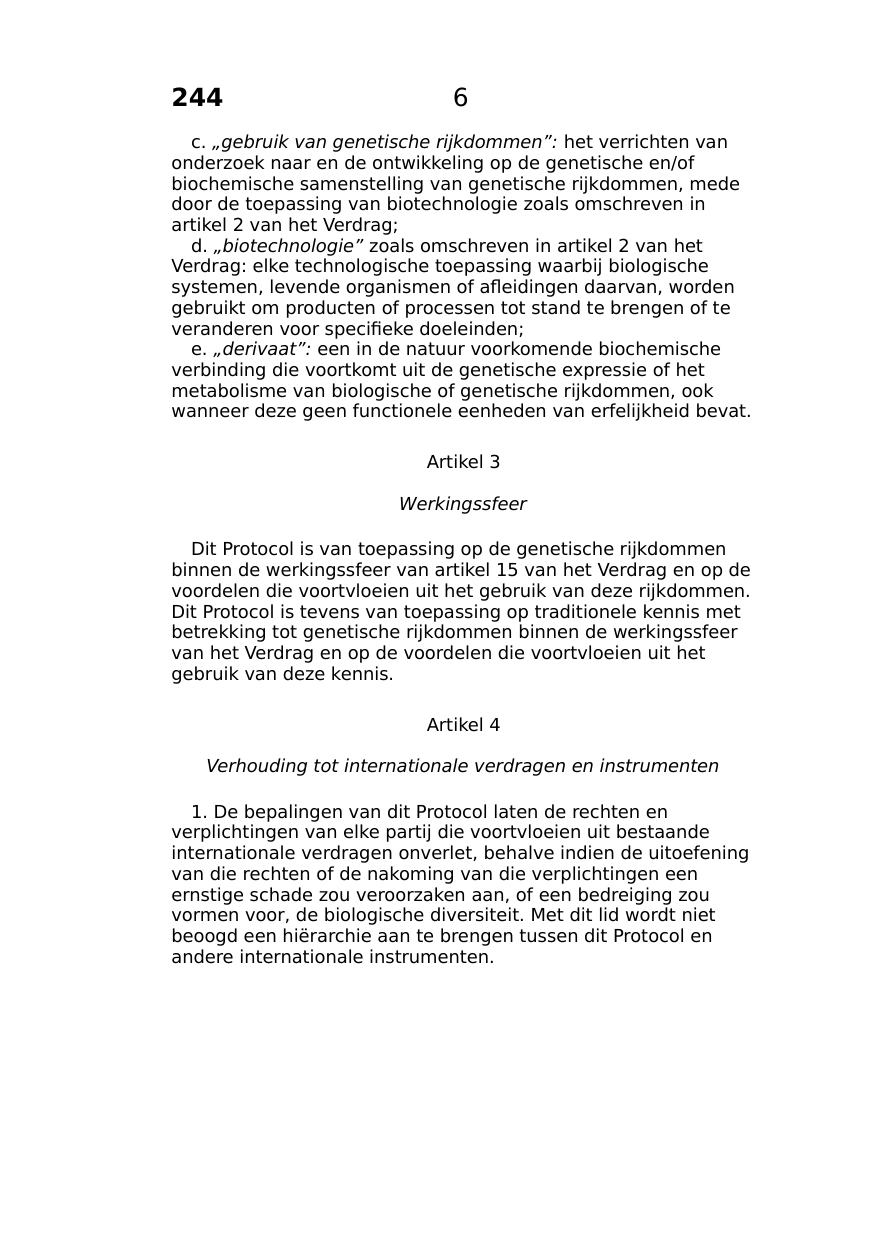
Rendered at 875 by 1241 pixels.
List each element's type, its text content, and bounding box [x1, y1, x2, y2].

text Dit Protocol is van toepassing op de genetische rijkdommen binnen de werkingssfeer van artikel 15 van het Verdrag en op de voordelen die voortvloeien uit het gebruik van deze rijkdommen. Dit Protocol is tevens van toepassing op traditionele kennis met betrekking tot genetische rijkdommen binnen de werkingssfeer van het Verdrag en op de voordelen die voortvloeien uit het gebruik van deze kennis. [171, 539, 756, 684]
text d. „biotechnologie” zoals omschreven in artikel 2 van het Verdrag: elke technologische toepassing waarbij biologische systemen, levende organismen of afleidingen daarvan, worden gebruikt om producten of processen tot stand te brengen of te veranderen voor specifieke doeleinden; [171, 236, 756, 339]
text c. „gebruik van genetische rijkdommen”: het verrichten van onderzoek naar en de ontwikkeling op de genetische en/of biochemische samenstelling van genetische rijkdommen, mede door de toepassing van biotechnologie zoals omschreven in artikel 2 van het Verdrag; [171, 132, 756, 236]
text 1. De bepalingen van dit Protocol laten de rechten en verplichtingen van elke partij die voortvloeien uit bestaande internationale verdragen onverlet, behalve indien de uitoefening van die rechten of de nakoming van die verplichtingen een ernstige schade zou veroorzaken aan, of een bedreiging zou vormen voor, de biologische diversiteit. Met dit lid wordt niet beoogd een hiërarchie aan te brengen tussen dit Protocol en andere internationale instrumenten. [171, 802, 756, 967]
subtitle Artikel 4 Verhouding tot internationale verdragen en instrumenten [171, 714, 756, 777]
subtitle Artikel 3 Werkingssfeer [171, 452, 756, 514]
text e. „derivaat”: een in de natuur voorkomende biochemische verbinding die voortkomt uit de genetische expressie of het metabolisme van biologische of genetische rijkdommen, ook wanneer deze geen functionele eenheden van erfelijkheid bevat. [171, 339, 756, 422]
